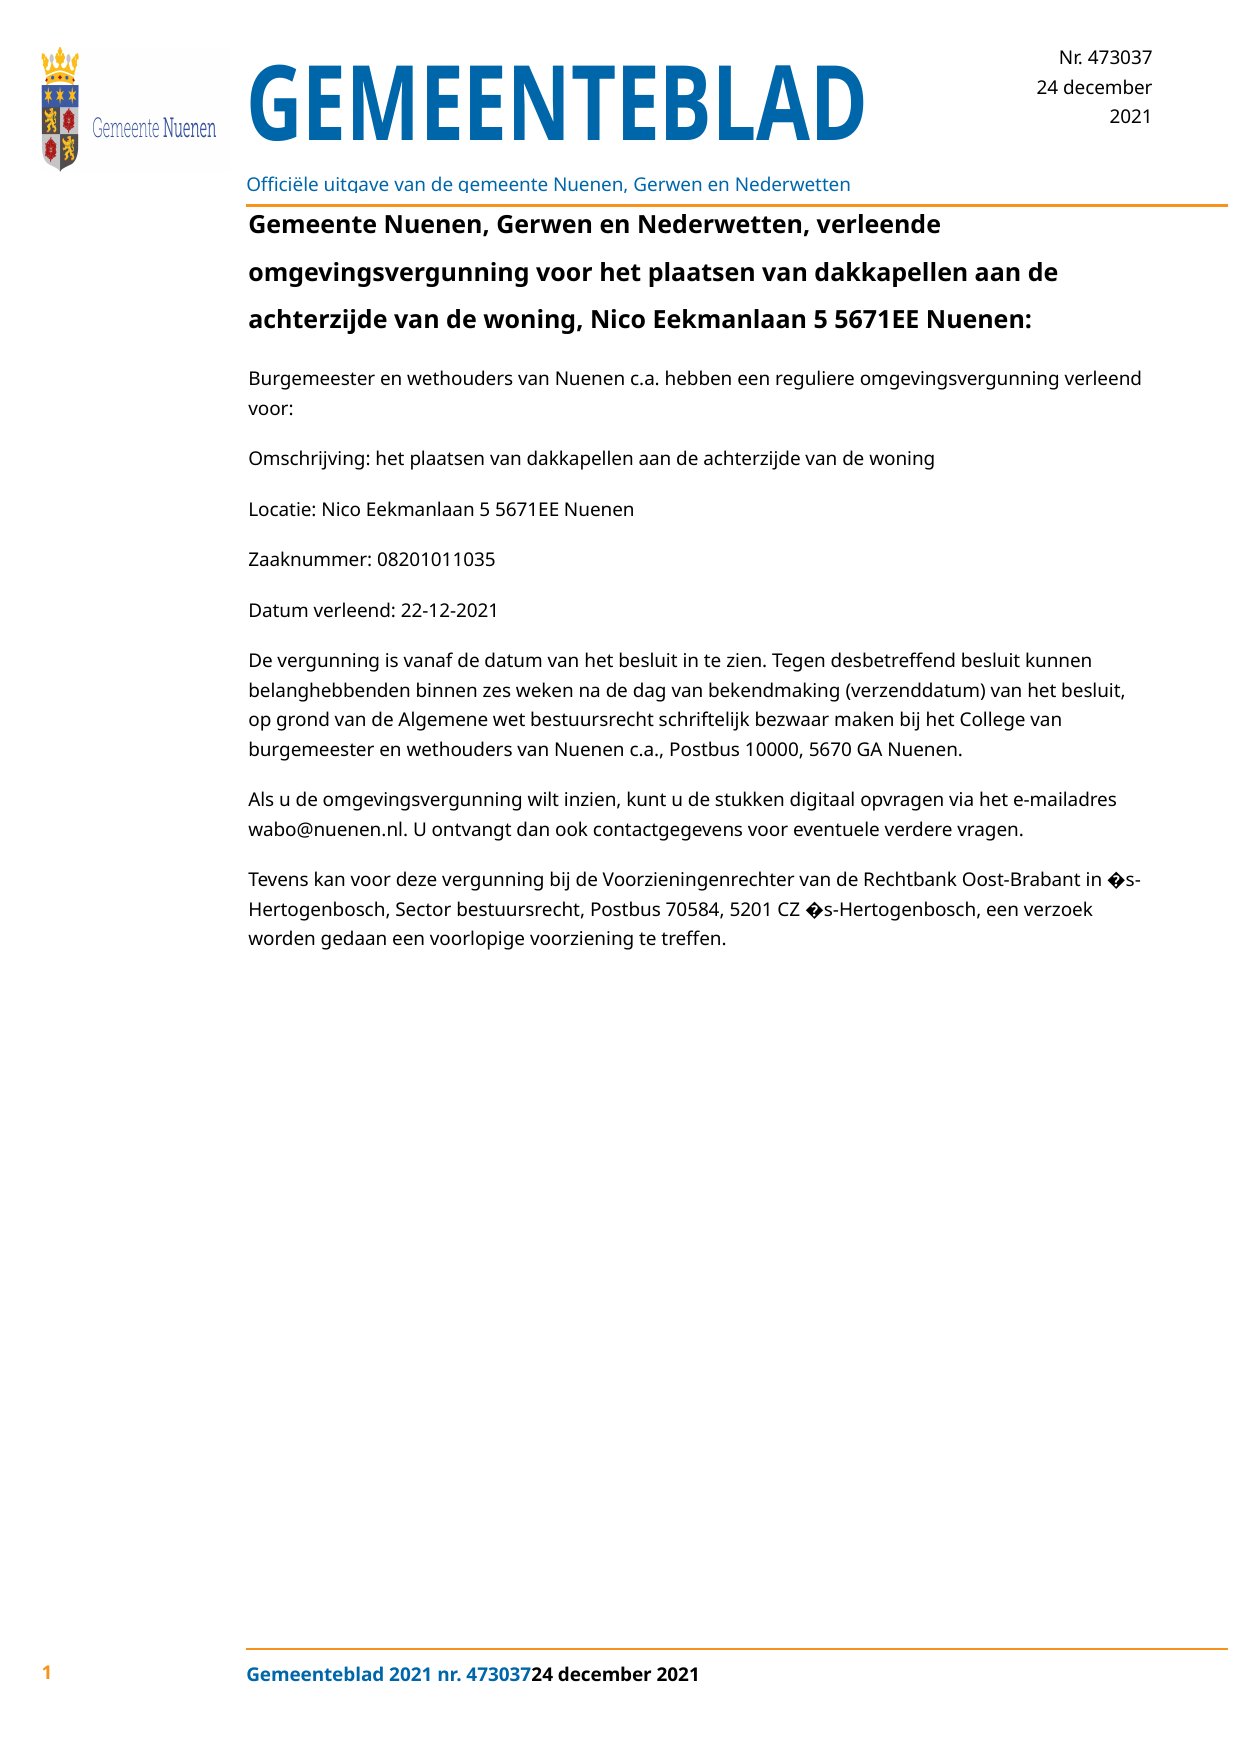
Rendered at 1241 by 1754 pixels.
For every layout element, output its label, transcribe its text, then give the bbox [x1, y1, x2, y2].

text Gemeente Nuenen, Gerwen en Nederwetten, verleende omgevingsvergunning voor het plaatsen van dakkapellen aan de achterzijde van de woning, Nico Eekmanlaan 5 5671EE Nuenen: [248, 207, 1152, 336]
text Locatie: Nico Eekmanlaan 5 5671EE Nuenen [248, 496, 1152, 522]
text Zaaknummer: 08201011035 [248, 546, 1152, 572]
picture [41, 47, 231, 172]
text De vergunning is vanaf de datum van het besluit in te zien. Tegen desbetreffend besluit kunnen belanghebbenden binnen zes weken na de dag van bekendmaking (verzenddatum) van het besluit, op grond van de Algemene wet bestuursrecht schriftelijk bezwaar maken bij het College van burgemeester en wethouders van Nuenen c.a., Postbus 10000, 5670 GA Nuenen. [248, 647, 1152, 762]
text Burgemeester en wethouders van Nuenen c.a. hebben een reguliere omgevingsvergunning verleend voor: [248, 366, 1152, 421]
text Omschrijving: het plaatsen van dakkapellen aan de achterzijde van de woning [248, 446, 1152, 471]
text Tevens kan voor deze vergunning bij de Voorzieningenrechter van de Rechtbank Oost-Brabant in �s-Hertogenbosch, Sector bestuursrecht, Postbus 70584, 5201 CZ �s-Hertogenbosch, een verzoek worden gedaan een voorlopige voorziening te treffen. [248, 866, 1152, 951]
text Als u de omgevingsvergunning wilt inzien, kunt u de stukken digitaal opvragen via het e-mailadres wabo@nuenen.nl. U ontvangt dan ook contactgegevens voor eventuele verdere vragen. [248, 786, 1152, 842]
text Datum verleend: 22-12-2021 [248, 597, 1152, 622]
